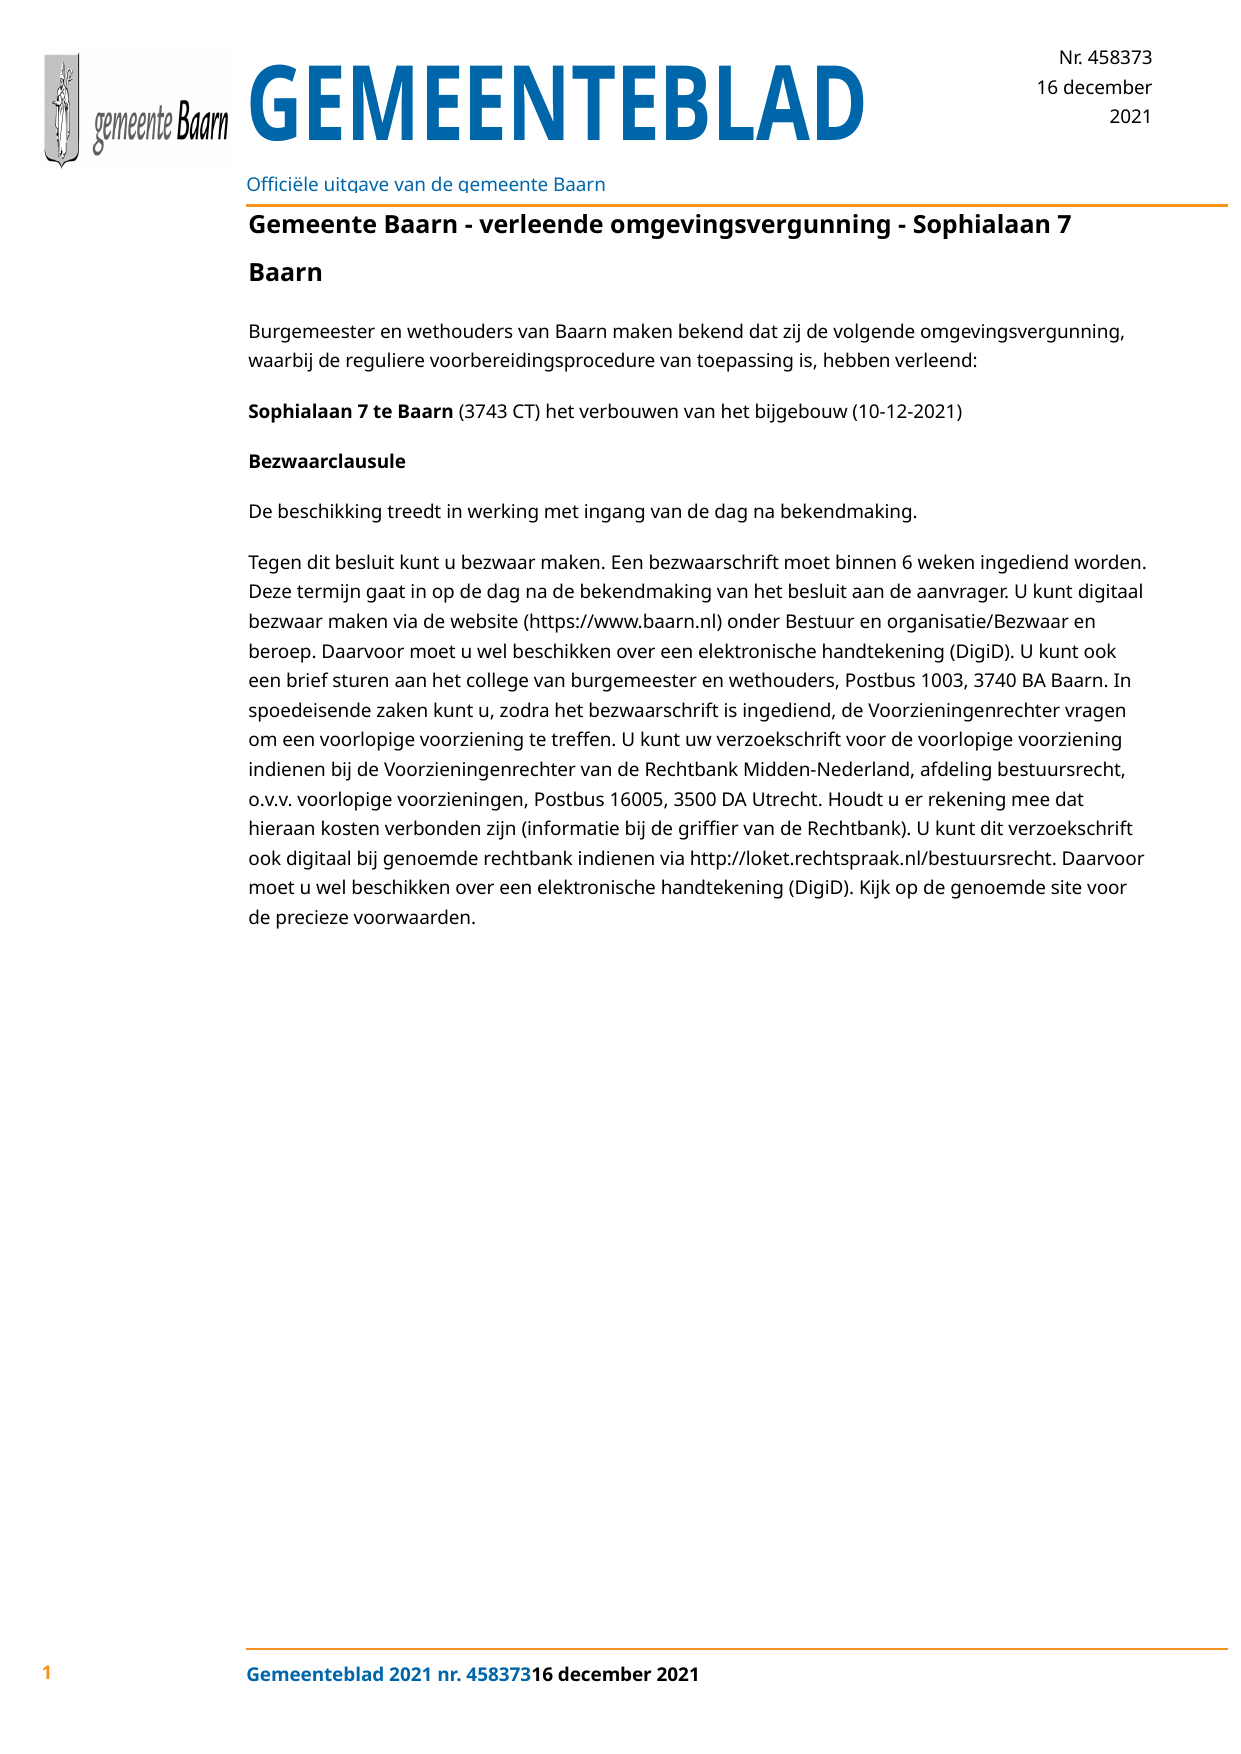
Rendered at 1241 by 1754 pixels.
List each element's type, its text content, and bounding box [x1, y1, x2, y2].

picture [41, 47, 231, 172]
text Sophialaan 7 te Baarn (3743 CT) het verbouwen van het bijgebouw (10-12-2021) [248, 398, 1152, 424]
text Tegen dit besluit kunt u bezwaar maken. Een bezwaarschrift moet binnen 6 weken ingediend worden. Deze termijn gaat in op de dag na de bekendmaking van het besluit aan de aanvrager. U kunt digitaal bezwaar maken via de website (https://www.baarn.nl) onder Bestuur en organisatie/Bezwaar en beroep. Daarvoor moet u wel beschikken over een elektronische handtekening (DigiD). U kunt ook een brief sturen aan het college van burgemeester en wethouders, Postbus 1003, 3740 BA Baarn. In spoedeisende zaken kunt u, zodra het bezwaarschrift is ingediend, de Voorzieningenrechter vragen om een voorlopige voorziening te treffen. U kunt uw verzoekschrift voor de voorlopige voorziening indienen bij de Voorzieningenrechter van de Rechtbank Midden-Nederland, afdeling bestuursrecht, o.v.v. voorlopige voorzieningen, Postbus 16005, 3500 DA Utrecht. Houdt u er rekening mee dat hieraan kosten verbonden zijn (informatie bij de griffier van de Rechtbank). U kunt dit verzoekschrift ook digitaal bij genoemde rechtbank indienen via http://loket.rechtspraak.nl/bestuursrecht. Daarvoor moet u wel beschikken over een elektronische handtekening (DigiD). Kijk op de genoemde site voor de precieze voorwaarden. [248, 549, 1152, 930]
text Gemeente Baarn - verleende omgevingsvergunning - Sophialaan 7 Baarn [248, 207, 1152, 288]
text Bezwaarclausule [248, 448, 1152, 474]
text De beschikking treedt in werking met ingang van de dag na bekendmaking. [248, 499, 1152, 524]
text Burgemeester en wethouders van Baarn maken bekend dat zij de volgende omgevingsvergunning, waarbij de reguliere voorbereidingsprocedure van toepassing is, hebben verleend: [248, 318, 1152, 373]
